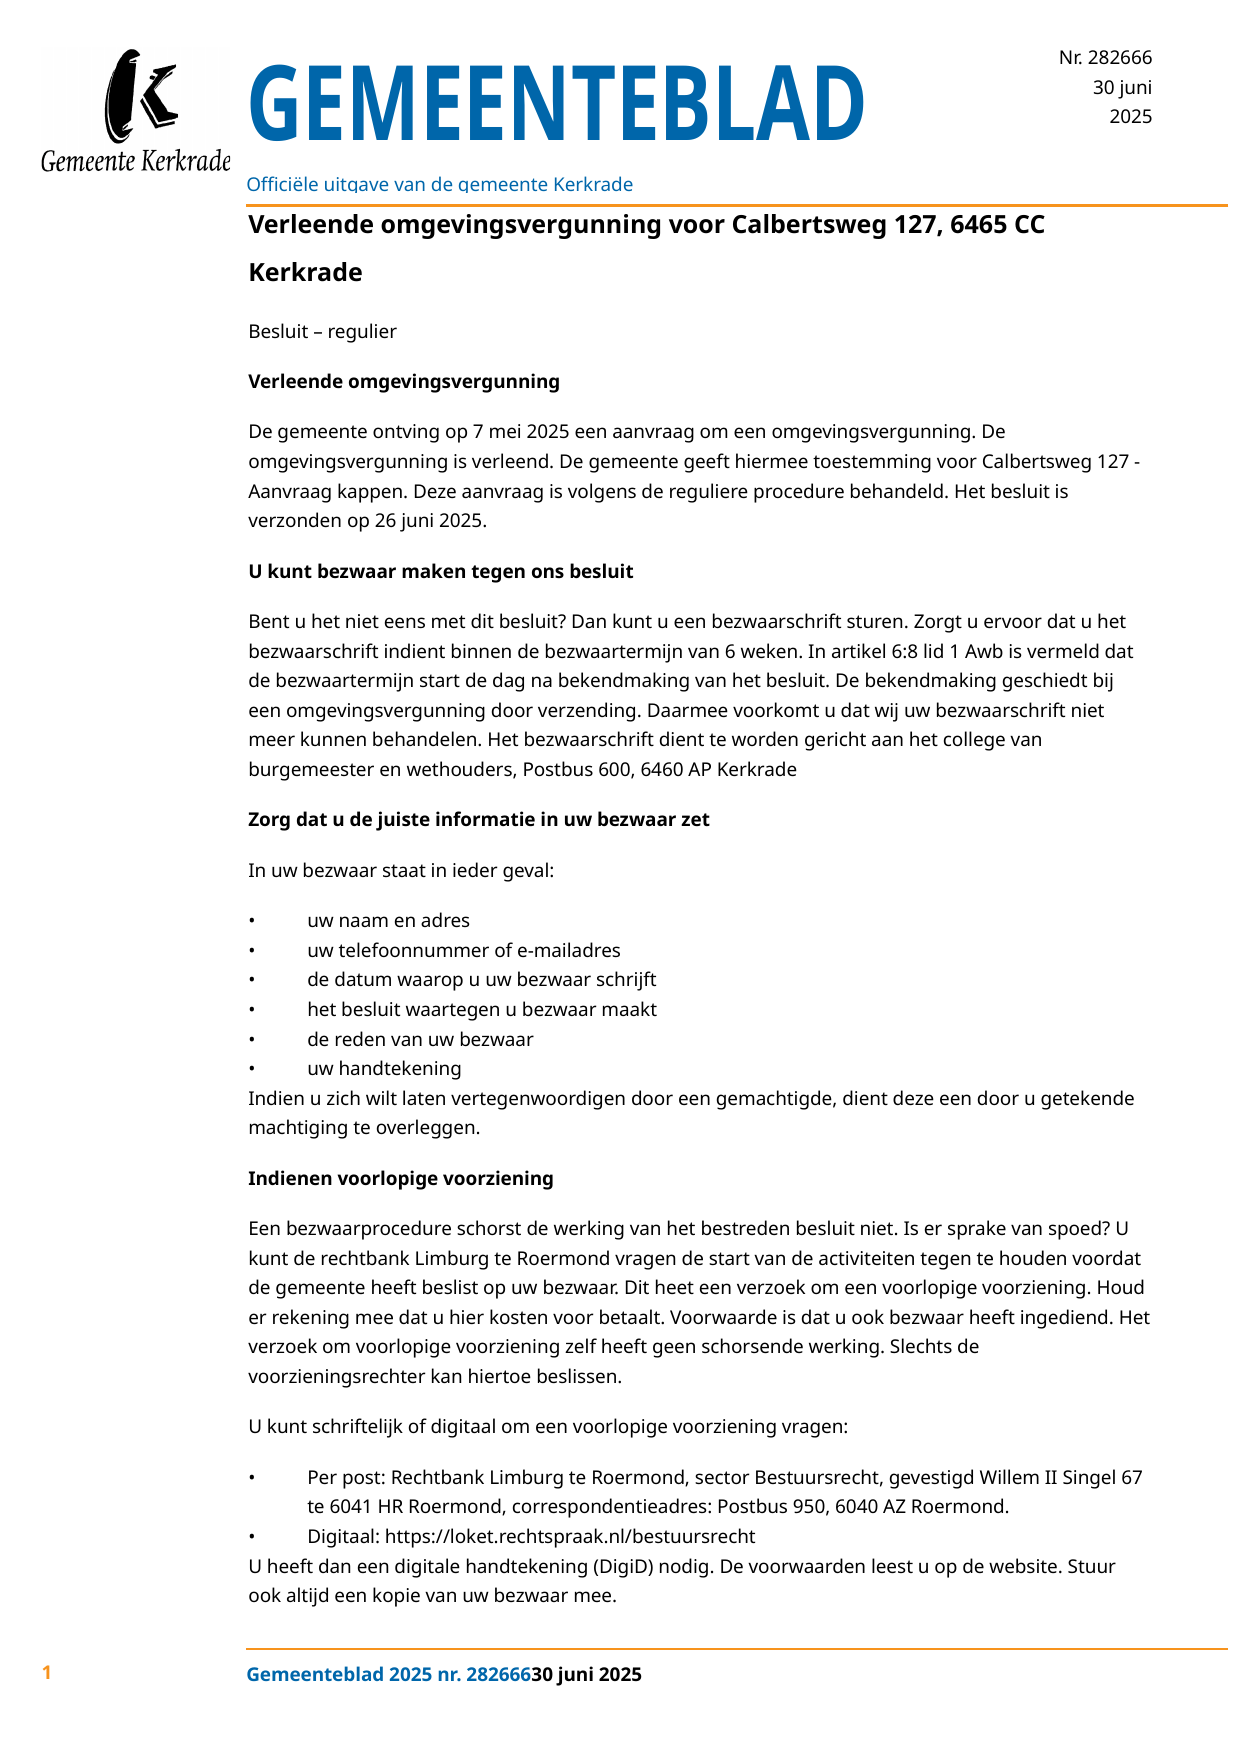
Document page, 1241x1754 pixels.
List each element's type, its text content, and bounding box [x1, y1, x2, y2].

list uw handtekening [248, 1055, 1152, 1081]
list uw telefoonnummer of e-mailadres [248, 937, 1152, 963]
text U kunt schriftelijk of digitaal om een voorlopige voorziening vragen: [248, 1414, 1152, 1439]
text Indien u zich wilt laten vertegenwoordigen door een gemachtigde, dient deze een door u getekende machtiging te overleggen. [248, 1085, 1152, 1140]
list de reden van uw bezwaar [248, 1026, 1152, 1052]
text Besluit – regulier [248, 318, 1152, 344]
text De gemeente ontving op 7 mei 2025 een aanvraag om een omgevingsvergunning. De omgevingsvergunning is verleend. De gemeente geeft hiermee toestemming voor Calbertsweg 127 - Aanvraag kappen. Deze aanvraag is volgens de reguliere procedure behandeld. Het besluit is verzonden op 26 juni 2025. [248, 419, 1152, 533]
list uw naam en adres [248, 907, 1152, 933]
picture [41, 47, 231, 172]
text In uw bezwaar staat in ieder geval: [248, 857, 1152, 883]
text Bent u het niet eens met dit besluit? Dan kunt u een bezwaarschrift sturen. Zorgt u ervoor dat u het bezwaarschrift indient binnen de bezwaartermijn van 6 weken. In artikel 6:8 lid 1 Awb is vermeld dat de bezwaartermijn start de dag na bekendmaking van het besluit. De bekendmaking geschiedt bij een omgevingsvergunning door verzending. Daarmee voorkomt u dat wij uw bezwaarschrift niet meer kunnen behandelen. Het bezwaarschrift dient te worden gericht aan het college van burgemeester en wethouders, Postbus 600, 6460 AP Kerkrade [248, 608, 1152, 782]
list Per post: Rechtbank Limburg te Roermond, sector Bestuursrecht, gevestigd Willem II Singel 67 te 6041 HR Roermond, correspondentieadres: Postbus 950, 6040 AZ Roermond. [248, 1464, 1152, 1519]
text Verleende omgevingsvergunning voor Calbertsweg 127, 6465 CC Kerkrade [248, 207, 1152, 288]
text Een bezwaarprocedure schorst de werking van het bestreden besluit niet. Is er sprake van spoed? U kunt de rechtbank Limburg te Roermond vragen de start van de activiteiten tegen te houden voordat de gemeente heeft beslist op uw bezwaar. Dit heet een verzoek om een voorlopige voorziening. Houd er rekening mee dat u hier kosten voor betaalt. Voorwaarde is dat u ook bezwaar heeft ingediend. Het verzoek om voorlopige voorziening zelf heeft geen schorsende werking. Slechts de voorzieningsrechter kan hiertoe beslissen. [248, 1215, 1152, 1389]
text Zorg dat u de juiste informatie in uw bezwaar zet [248, 807, 1152, 832]
text U kunt bezwaar maken tegen ons besluit [248, 558, 1152, 584]
list Digitaal: https://loket.rechtspraak.nl/bestuursrecht [248, 1523, 1152, 1549]
list het besluit waartegen u bezwaar maakt [248, 996, 1152, 1022]
text Indienen voorlopige voorziening [248, 1165, 1152, 1191]
list de datum waarop u uw bezwaar schrijft [248, 967, 1152, 992]
text U heeft dan een digitale handtekening (DigiD) nodig. De voorwaarden leest u op de website. Stuur ook altijd een kopie van uw bezwaar mee. [248, 1553, 1152, 1608]
text Verleende omgevingsvergunning [248, 368, 1152, 394]
